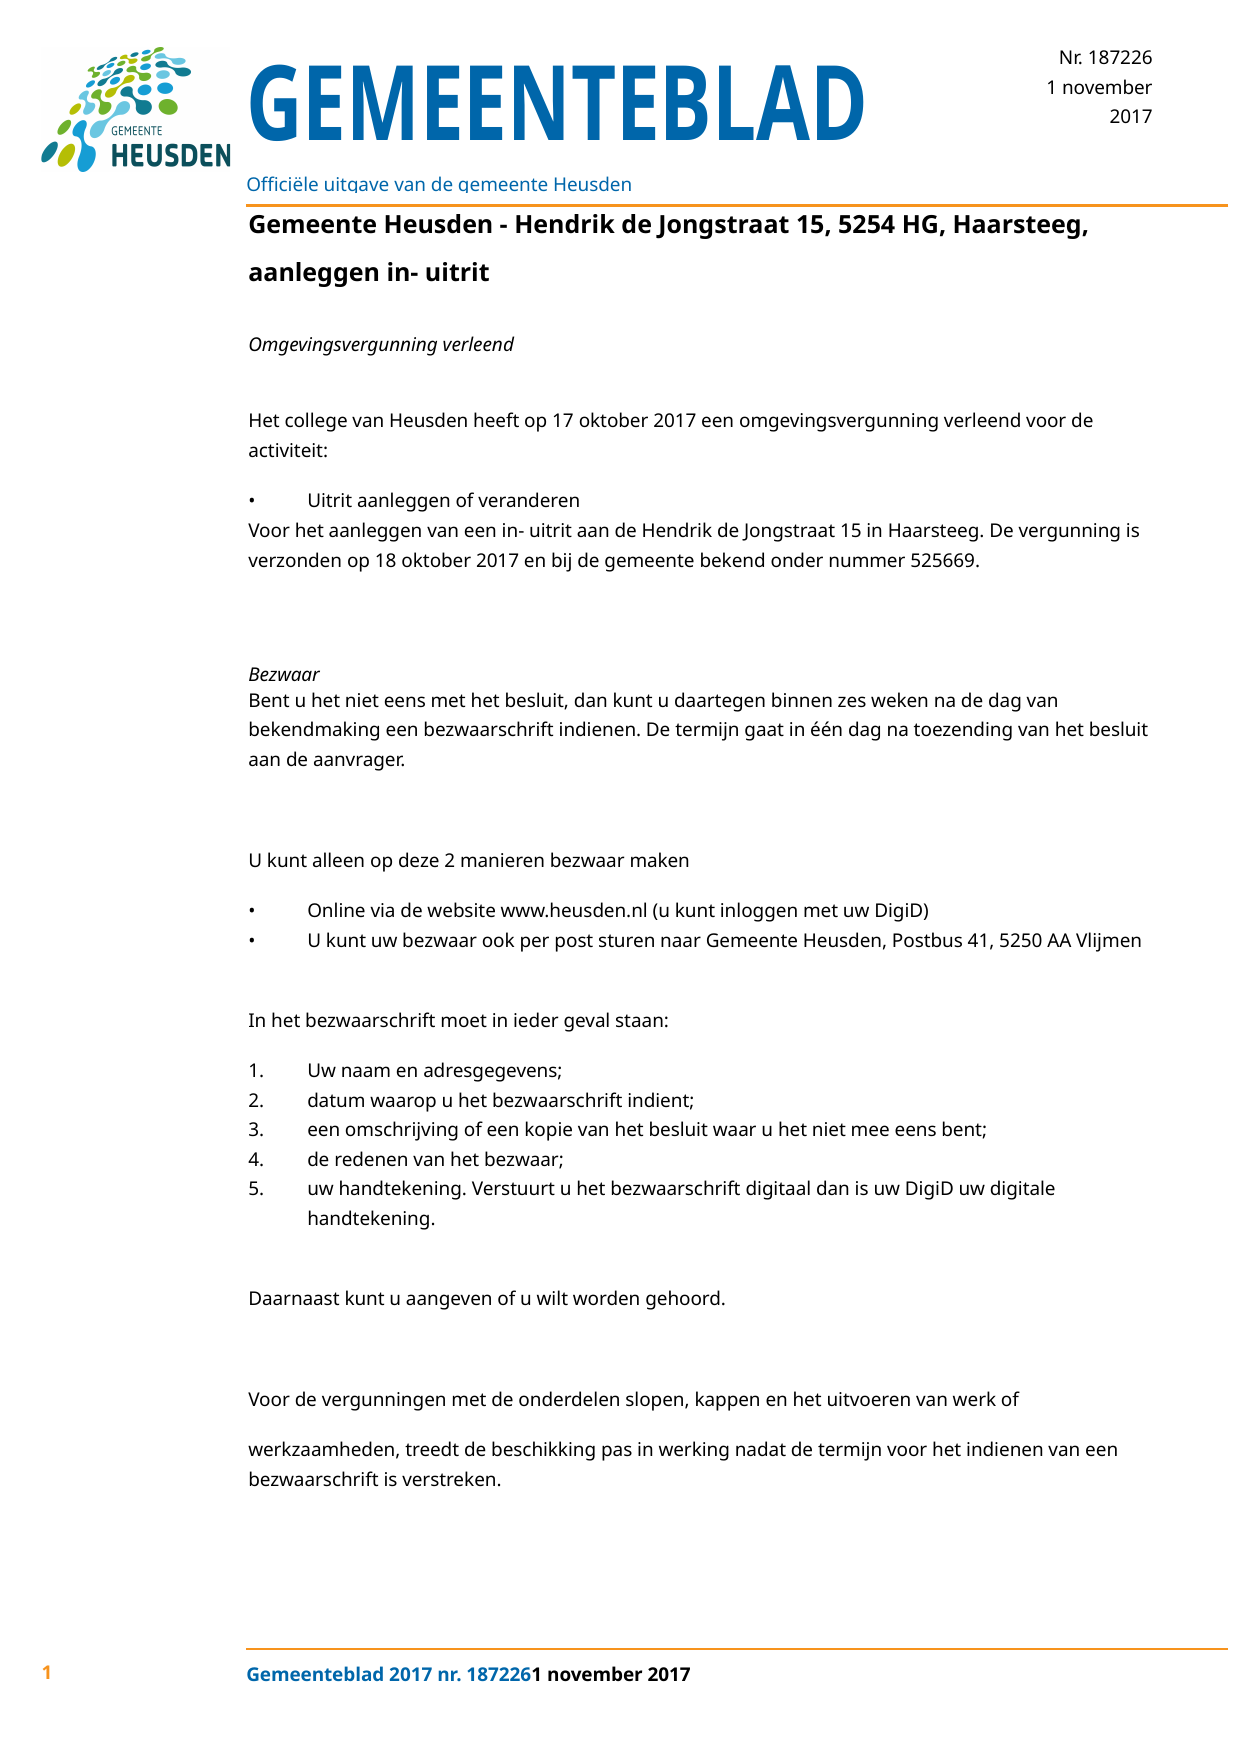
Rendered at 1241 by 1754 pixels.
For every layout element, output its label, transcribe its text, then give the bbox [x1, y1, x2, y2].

text Gemeente Heusden - Hendrik de Jongstraat 15, 5254 HG, Haarsteeg, aanleggen in- uitrit [248, 207, 1152, 288]
text Het college van Heusden heeft op 17 oktober 2017 een omgevingsvergunning verleend voor de activiteit: [248, 408, 1152, 463]
text Voor de vergunningen met de onderdelen slopen, kappen en het uitvoeren van werk of [248, 1386, 1152, 1412]
text In het bezwaarschrift moet in ieder geval staan: [248, 1007, 1152, 1033]
text U kunt alleen op deze 2 manieren bezwaar maken [248, 847, 1152, 873]
text Bezwaar [248, 661, 1152, 687]
list uw handtekening. Verstuurt u het bezwaarschrift digitaal dan is uw DigiD uw digitale handtekening. [248, 1176, 1152, 1231]
list een omschrijving of een kopie van het besluit waar u het niet mee eens bent; [248, 1116, 1152, 1142]
list Online via de website www.heusden.nl (u kunt inloggen met uw DigiD) [248, 897, 1152, 923]
picture [41, 47, 231, 172]
text werkzaamheden, treedt de beschikking pas in werking nadat de termijn voor het indienen van een bezwaarschrift is verstreken. [248, 1436, 1152, 1492]
list de redenen van het bezwaar; [248, 1146, 1152, 1172]
text Omgevingsvergunning verleend [248, 331, 1152, 357]
text Daarnaast kunt u aangeven of u wilt worden gehoord. [248, 1285, 1152, 1311]
text Bent u het niet eens met het besluit, dan kunt u daartegen binnen zes weken na de dag van bekendmaking een bezwaarschrift indienen. De termijn gaat in één dag na toezending van het besluit aan de aanvrager. [248, 687, 1152, 772]
list Uitrit aanleggen of veranderen [248, 488, 1152, 513]
text Voor het aanleggen van een in- uitrit aan de Hendrik de Jongstraat 15 in Haarsteeg. De vergunning is verzonden op 18 oktober 2017 en bij de gemeente bekend onder nummer 525669. [248, 517, 1152, 572]
list Uw naam en adresgegevens; [248, 1057, 1152, 1083]
list U kunt uw bezwaar ook per post sturen naar Gemeente Heusden, Postbus 41, 5250 AA Vlijmen [248, 927, 1152, 953]
list datum waarop u het bezwaarschrift indient; [248, 1087, 1152, 1113]
